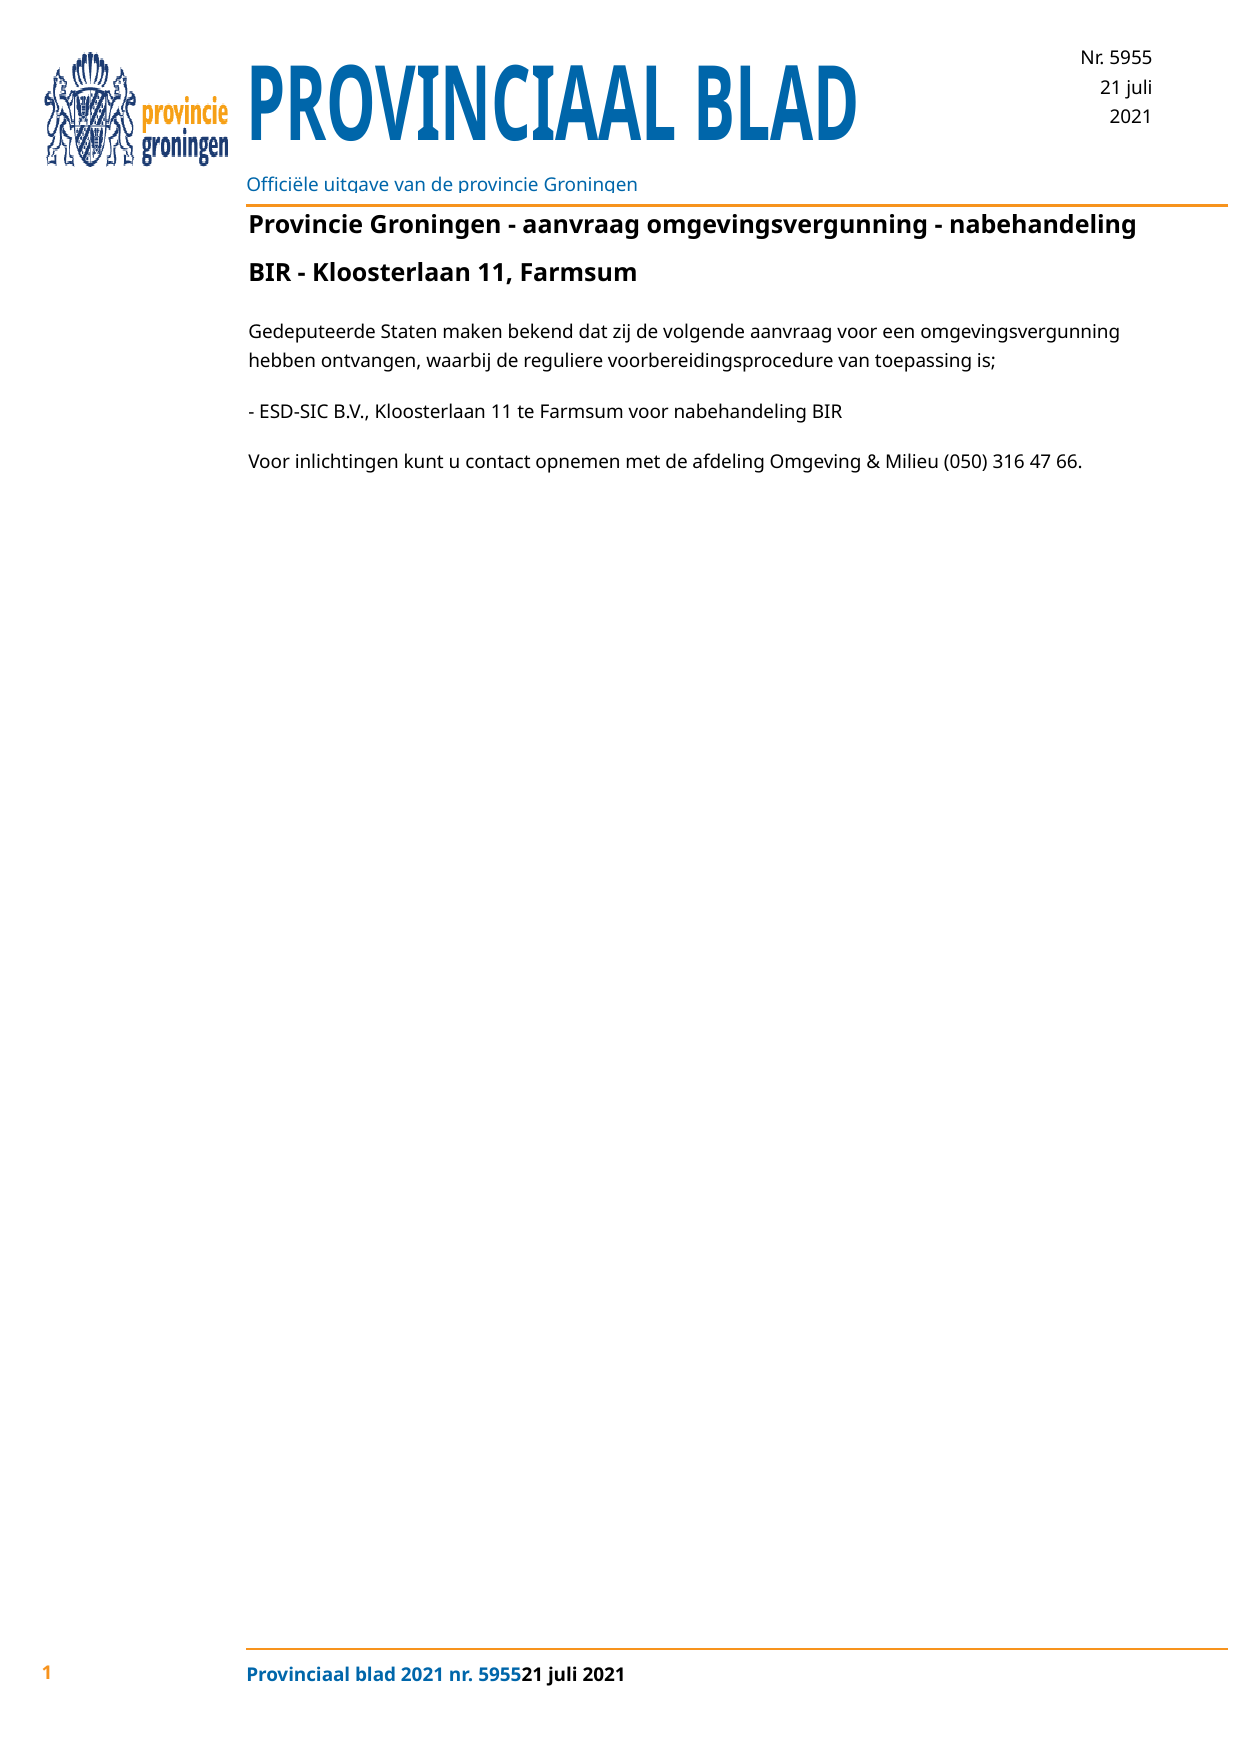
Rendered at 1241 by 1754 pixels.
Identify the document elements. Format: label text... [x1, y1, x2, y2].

text Voor inlichtingen kunt u contact opnemen met de afdeling Omgeving & Milieu (050) 316 47 66. [248, 448, 1152, 474]
text - ESD-SIC B.V., Kloosterlaan 11 te Farmsum voor nabehandeling BIR [248, 398, 1152, 424]
text Provincie Groningen - aanvraag omgevingsvergunning - nabehandeling BIR - Kloosterlaan 11, Farmsum [248, 207, 1152, 288]
picture [41, 47, 231, 172]
text Gedeputeerde Staten maken bekend dat zij de volgende aanvraag voor een omgevingsvergunning hebben ontvangen, waarbij de reguliere voorbereidingsprocedure van toepassing is; [248, 318, 1152, 373]
